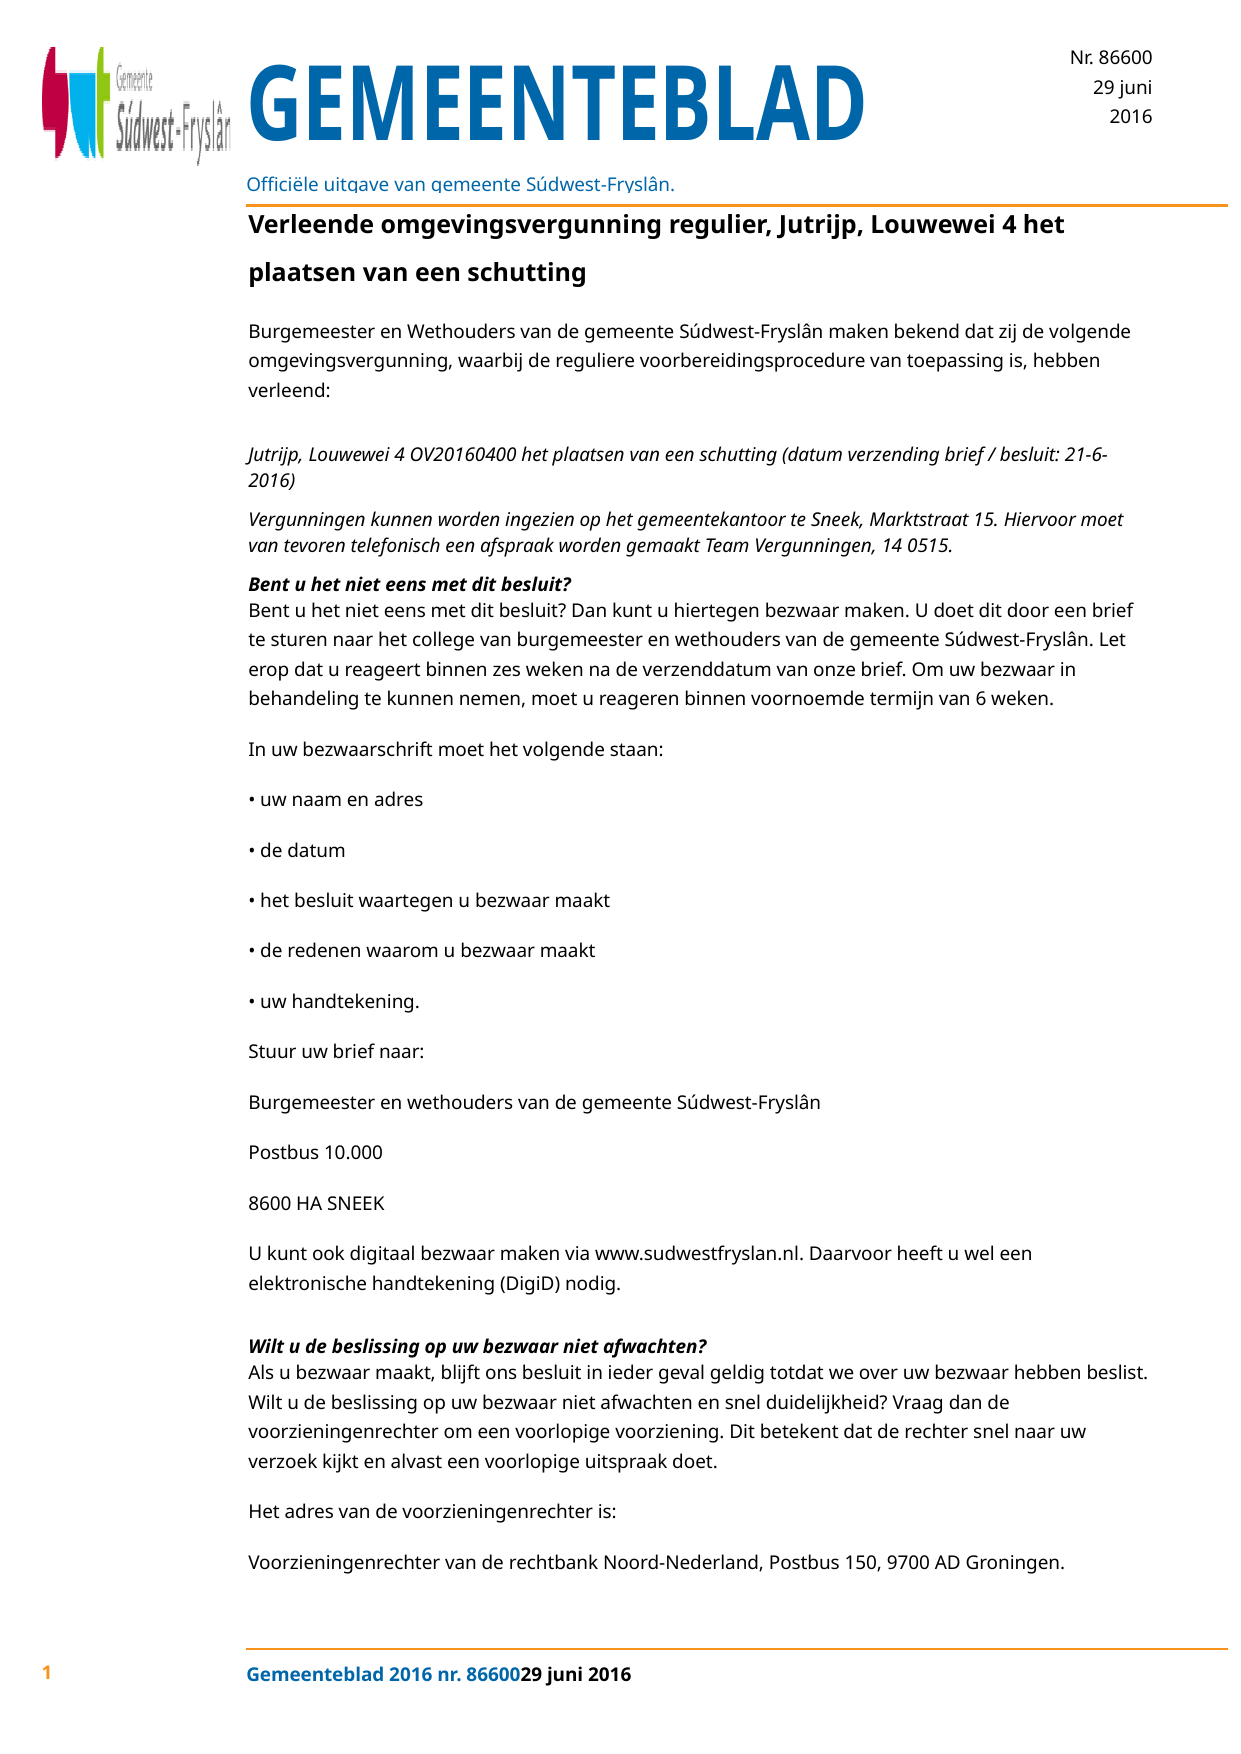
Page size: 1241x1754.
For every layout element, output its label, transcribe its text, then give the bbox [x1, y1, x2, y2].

text • de redenen waarom u bezwaar maakt [248, 938, 1152, 963]
text Vergunningen kunnen worden ingezien op het gemeentekantoor te Sneek, Marktstraat 15. Hiervoor moet van tevoren telefonisch een afspraak worden gemaakt Team Vergunningen, 14 0515. [248, 506, 1152, 557]
text Stuur uw brief naar: [248, 1038, 1152, 1064]
text Het adres van de voorzieningenrechter is: [248, 1498, 1152, 1524]
text • de datum [248, 837, 1152, 862]
text Verleende omgevingsvergunning regulier, Jutrijp, Louwewei 4 het plaatsen van een schutting [248, 207, 1152, 288]
text • het besluit waartegen u bezwaar maakt [248, 887, 1152, 913]
text • uw naam en adres [248, 786, 1152, 812]
text Jutrijp, Louwewei 4 OV20160400 het plaatsen van een schutting (datum verzending brief / besluit: 21-6-2016) [248, 441, 1152, 492]
text In uw bezwaarschrift moet het volgende staan: [248, 736, 1152, 762]
text Voorzieningenrechter van de rechtbank Noord-Nederland, Postbus 150, 9700 AD Groningen. [248, 1549, 1152, 1575]
text 8600 HA SNEEK [248, 1190, 1152, 1215]
text Burgemeester en Wethouders van de gemeente Súdwest-Fryslân maken bekend dat zij de volgende omgevingsvergunning, waarbij de reguliere voorbereidingsprocedure van toepassing is, hebben verleend: [248, 318, 1152, 403]
text Bent u het niet eens met dit besluit? Dan kunt u hiertegen bezwaar maken. U doet dit door een brief te sturen naar het college van burgemeester en wethouders van de gemeente Súdwest-Fryslân. Let erop dat u reageert binnen zes weken na de verzenddatum van onze brief. Om uw bezwaar in behandeling te kunnen nemen, moet u reageren binnen voornoemde termijn van 6 weken. [248, 597, 1152, 711]
text Wilt u de beslissing op uw bezwaar niet afwachten? [248, 1334, 1152, 1359]
picture [41, 47, 231, 172]
text Postbus 10.000 [248, 1139, 1152, 1165]
text Bent u het niet eens met dit besluit? [248, 571, 1152, 597]
text Als u bezwaar maakt, blijft ons besluit in ieder geval geldig totdat we over uw bezwaar hebben beslist. Wilt u de beslissing op uw bezwaar niet afwachten en snel duidelijkheid? Vraag dan de voorzieningenrechter om een voorlopige voorziening. Dit betekent dat de rechter snel naar uw verzoek kijkt en alvast een voorlopige uitspraak doet. [248, 1359, 1152, 1474]
text • uw handtekening. [248, 988, 1152, 1014]
text U kunt ook digitaal bezwaar maken via www.sudwestfryslan.nl. Daarvoor heeft u wel een elektronische handtekening (DigiD) nodig. [248, 1240, 1152, 1295]
text Burgemeester en wethouders van de gemeente Súdwest-Fryslân [248, 1089, 1152, 1114]
